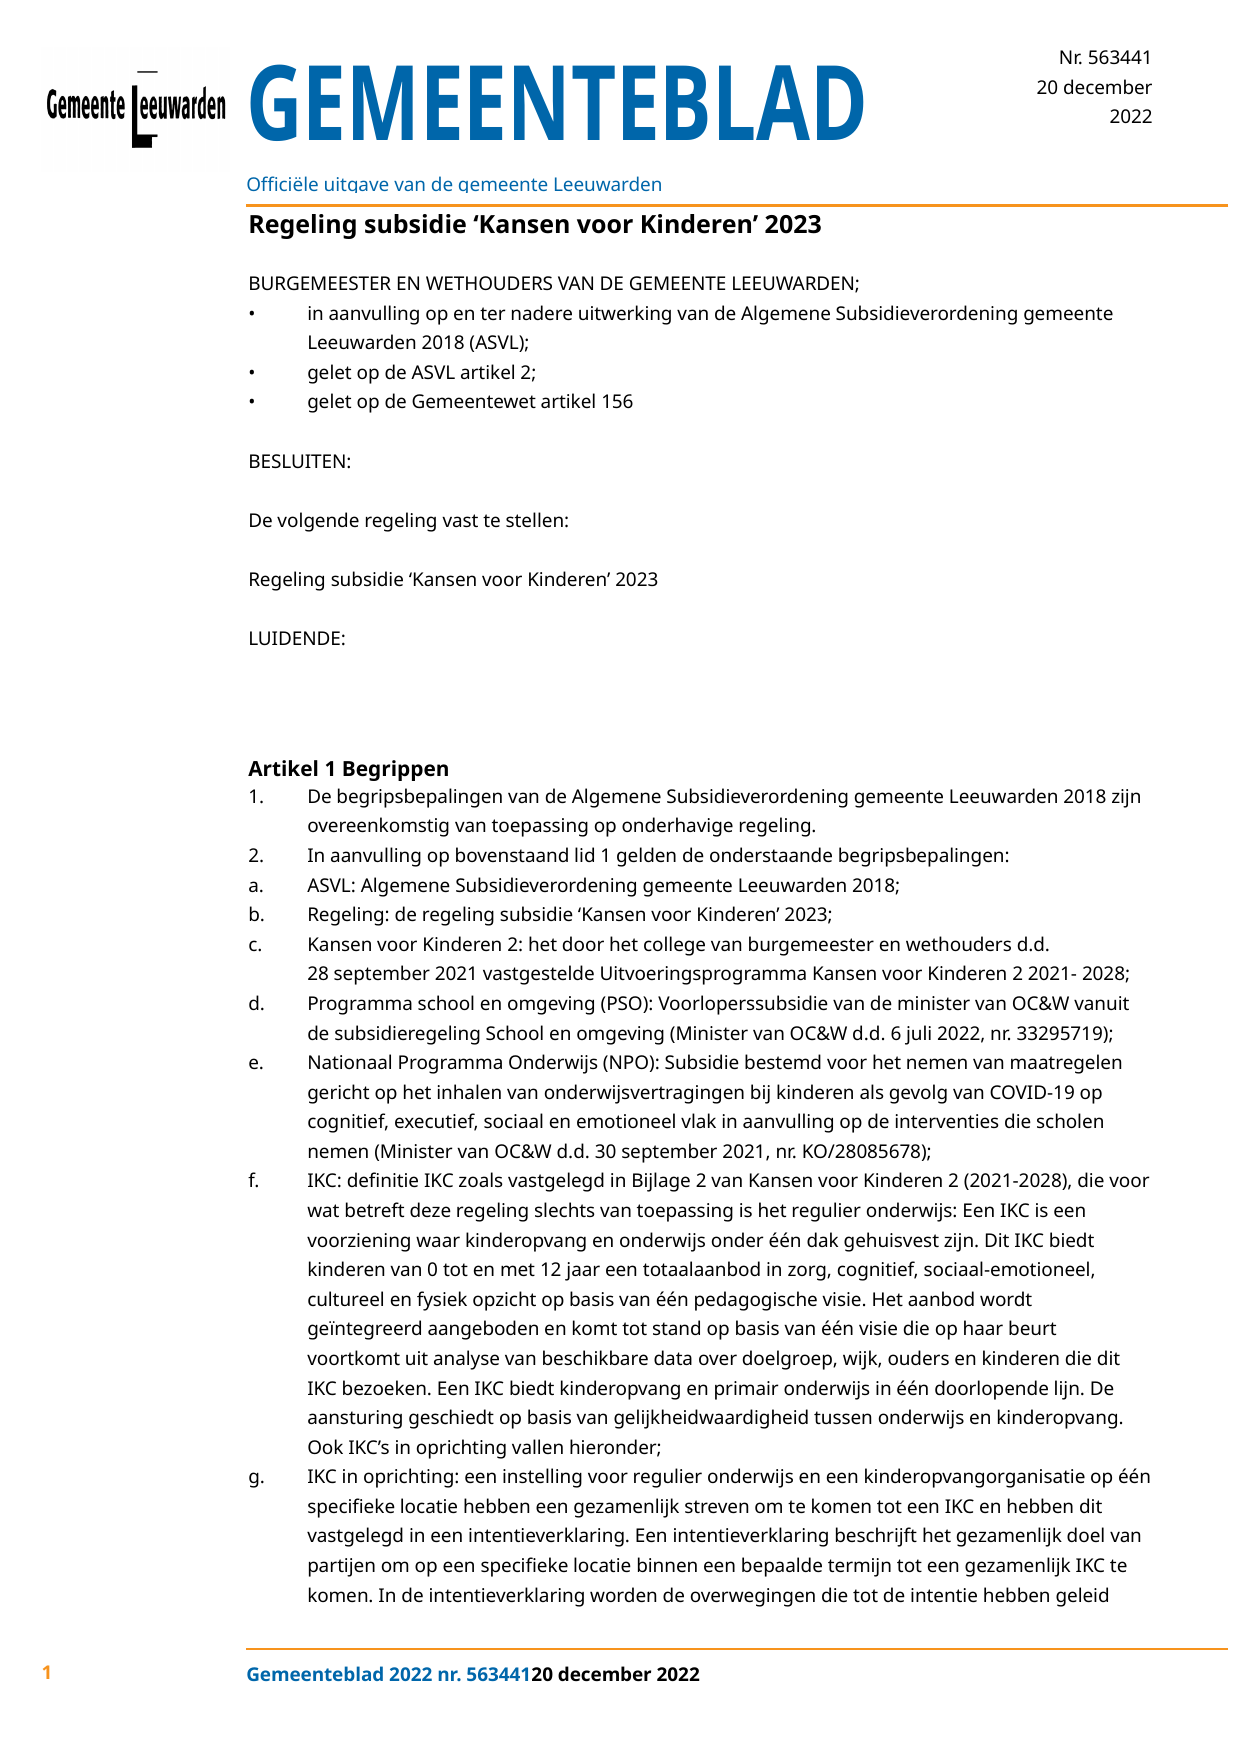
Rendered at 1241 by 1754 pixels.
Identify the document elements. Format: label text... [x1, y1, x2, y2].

text Regeling subsidie ‘Kansen voor Kinderen’ 2023 [248, 207, 1152, 241]
list Nationaal Programma Onderwijs (NPO): Subsidie bestemd voor het nemen van maatregelen gericht op het inhalen van onderwijsvertragingen bij kinderen als gevolg van COVID-19 op cognitief, executief, sociaal en emotioneel vlak in aanvulling op de interventies die scholen nemen (Minister van OC&W d.d. 30 september 2021, nr. KO/28085678); [248, 1049, 1152, 1164]
text Regeling subsidie ‘Kansen voor Kinderen’ 2023 [248, 566, 1152, 592]
text LUIDENDE: [248, 625, 1152, 651]
list IKC: definitie IKC zoals vastgelegd in Bijlage 2 van Kansen voor Kinderen 2 (2021-2028), die voor wat betreft deze regeling slechts van toepassing is het regulier onderwijs: Een IKC is een voorziening waar kinderopvang en onderwijs onder één dak gehuisvest zijn. Dit IKC biedt kinderen van 0 tot en met 12 jaar een totaalaanbod in zorg, cognitief, sociaal-emotioneel, cultureel en fysiek opzicht op basis van één pedagogische visie. Het aanbod wordt geïntegreerd aangeboden en komt tot stand op basis van één visie die op haar beurt voortkomt uit analyse van beschikbare data over doelgroep, wijk, ouders en kinderen die dit IKC bezoeken. Een IKC biedt kinderopvang en primair onderwijs in één doorlopende lijn. De aansturing geschiedt op basis van gelijkheidwaardigheid tussen onderwijs en kinderopvang. Ook IKC’s in oprichting vallen hieronder; [248, 1168, 1152, 1459]
text De volgende regeling vast te stellen: [248, 507, 1152, 533]
text BURGEMEESTER EN WETHOUDERS VAN DE GEMEENTE LEEUWARDEN; [248, 270, 1152, 296]
text Artikel 1 Begrippen [248, 754, 1152, 783]
list 28 september 2021 vastgestelde Uitvoeringsprogramma Kansen voor Kinderen 2 2021- 2028; [248, 961, 1152, 986]
list De begripsbepalingen van de Algemene Subsidieverordening gemeente Leeuwarden 2018 zijn overeenkomstig van toepassing op onderhavige regeling. [248, 783, 1152, 838]
list Kansen voor Kinderen 2: het door het college van burgemeester en wethouders d.d. [248, 931, 1152, 957]
text BESLUITEN: [248, 448, 1152, 473]
list Programma school en omgeving (PSO): Voorloperssubsidie van de minister van OC&W vanuit de subsidieregeling School en omgeving (Minister van OC&W d.d. 6 juli 2022, nr. 33295719); [248, 990, 1152, 1045]
list gelet op de ASVL artikel 2; [248, 359, 1152, 385]
list IKC in oprichting: een instelling voor regulier onderwijs en een kinderopvangorganisatie op één specifieke locatie hebben een gezamenlijk streven om te komen tot een IKC en hebben dit vastgelegd in een intentieverklaring. Een intentieverklaring beschrijft het gezamenlijk doel van partijen om op een specifieke locatie binnen een bepaalde termijn tot een gezamenlijk IKC te komen. In de intentieverklaring worden de overwegingen die tot de intentie hebben geleid [248, 1463, 1152, 1607]
list In aanvulling op bovenstaand lid 1 gelden de onderstaande begripsbepalingen: [248, 842, 1152, 868]
list ASVL: Algemene Subsidieverordening gemeente Leeuwarden 2018; [248, 872, 1152, 897]
picture [41, 47, 231, 172]
list in aanvulling op en ter nadere uitwerking van de Algemene Subsidieverordening gemeente Leeuwarden 2018 (ASVL); [248, 300, 1152, 355]
list gelet op de Gemeentewet artikel 156 [248, 389, 1152, 414]
list Regeling: de regeling subsidie ‘Kansen voor Kinderen’ 2023; [248, 901, 1152, 927]
